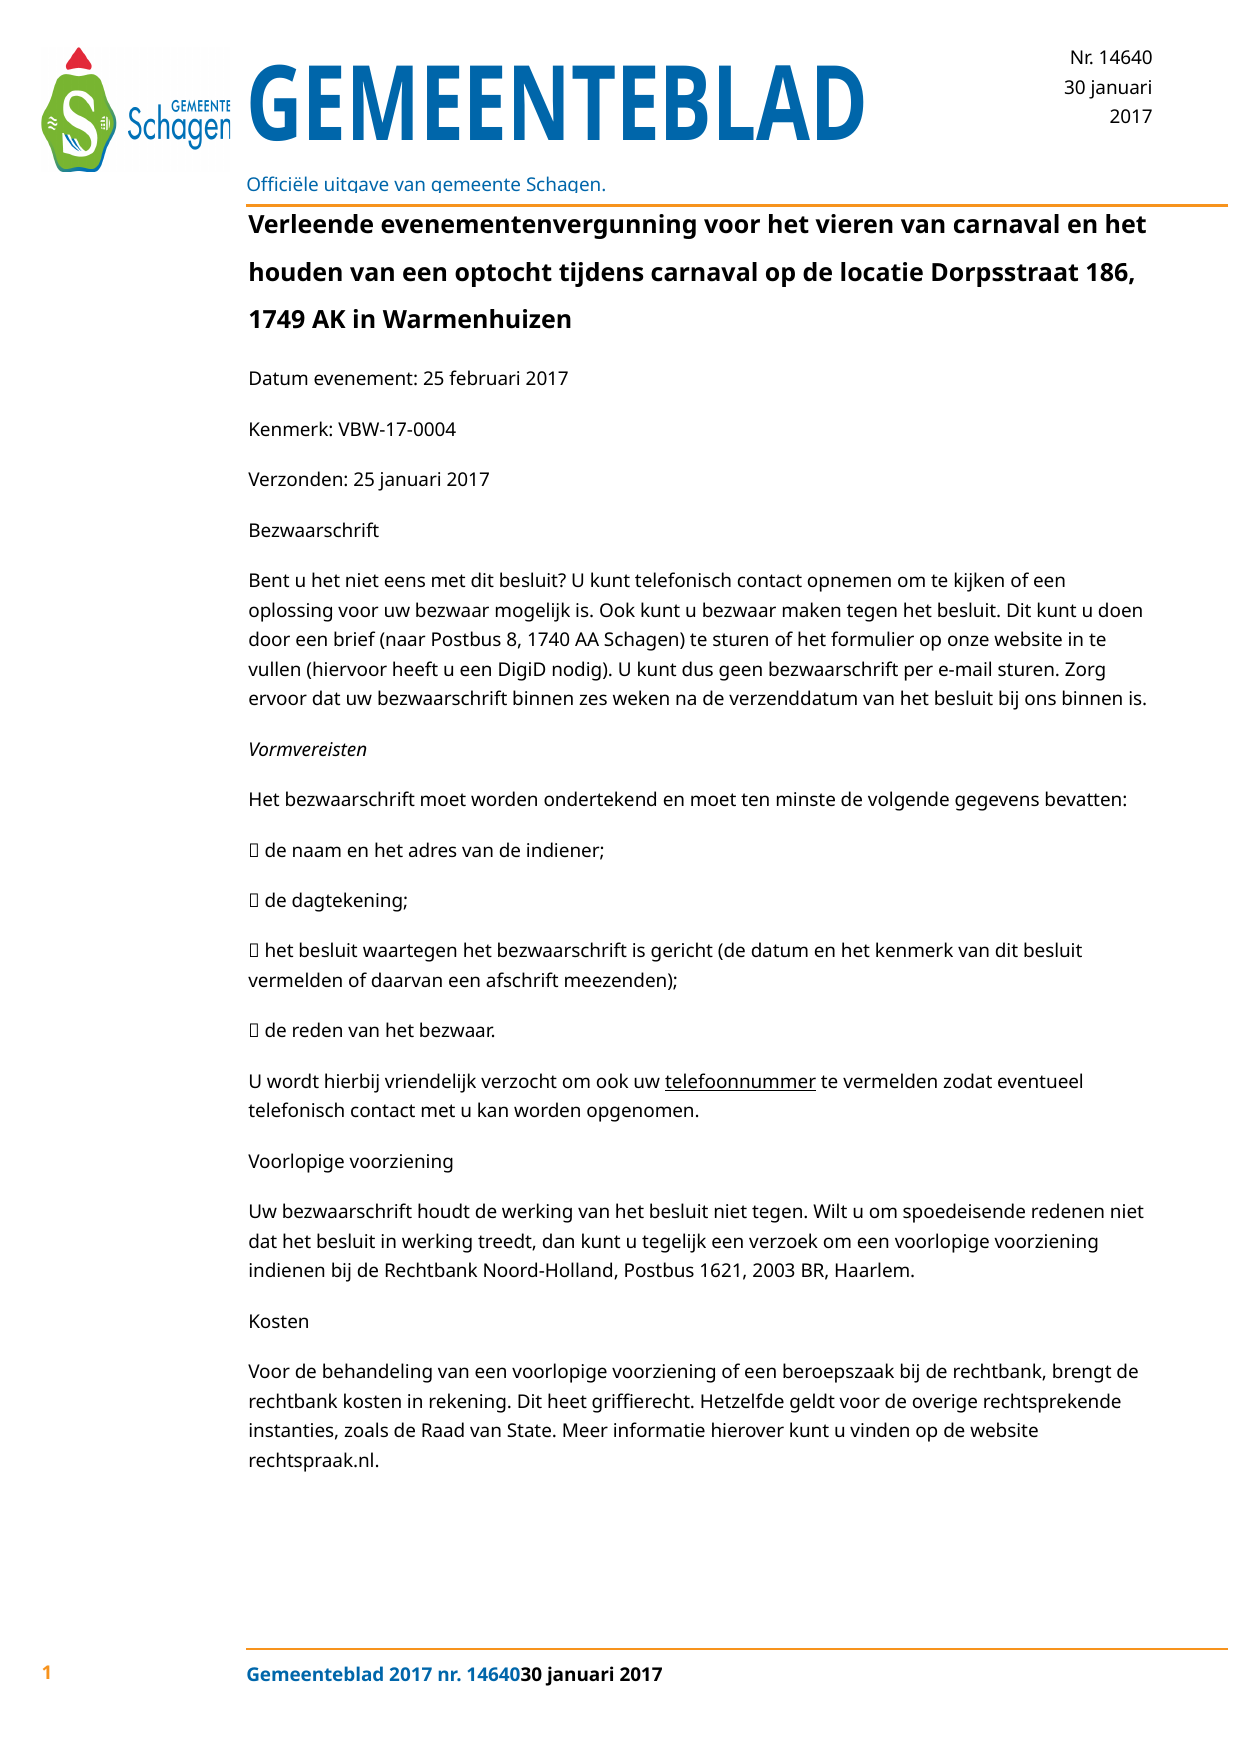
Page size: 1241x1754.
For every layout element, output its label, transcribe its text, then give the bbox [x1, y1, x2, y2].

text Uw bezwaarschrift houdt de werking van het besluit niet tegen. Wilt u om spoedeisende redenen niet dat het besluit in werking treedt, dan kunt u tegelijk een verzoek om een voorlopige voorziening indienen bij de Rechtbank Noord-Holland, Postbus 1621, 2003 BR, Haarlem. [248, 1198, 1152, 1283]
text  de naam en het adres van de indiener; [248, 837, 1152, 862]
text Vormvereisten [248, 736, 1152, 762]
text  het besluit waartegen het bezwaarschrift is gericht (de datum en het kenmerk van dit besluit vermelden of daarvan een afschrift meezenden); [248, 938, 1152, 993]
text U wordt hierbij vriendelijk verzocht om ook uw telefoonnummer te vermelden zodat eventueel telefonisch contact met u kan worden opgenomen. [248, 1068, 1152, 1123]
text Voor de behandeling van een voorlopige voorziening of een beroepszaak bij de rechtbank, brengt de rechtbank kosten in rekening. Dit heet griffierecht. Hetzelfde geldt voor de overige rechtsprekende instanties, zoals de Raad van State. Meer informatie hierover kunt u vinden op de website rechtspraak.nl. [248, 1358, 1152, 1473]
text Verleende evenementenvergunning voor het vieren van carnaval en het houden van een optocht tijdens carnaval op de locatie Dorpsstraat 186, 1749 AK in Warmenhuizen [248, 207, 1152, 336]
text Voorlopige voorziening [248, 1148, 1152, 1174]
text Bezwaarschrift [248, 517, 1152, 542]
text Kenmerk: VBW-17-0004 [248, 416, 1152, 442]
text Datum evenement: 25 februari 2017 [248, 366, 1152, 391]
text  de dagtekening; [248, 887, 1152, 913]
picture [41, 47, 231, 172]
text Verzonden: 25 januari 2017 [248, 466, 1152, 492]
text Het bezwaarschrift moet worden ondertekend en moet ten minste de volgende gegevens bevatten: [248, 786, 1152, 812]
text  de reden van het bezwaar. [248, 1018, 1152, 1043]
text Bent u het niet eens met dit besluit? U kunt telefonisch contact opnemen om te kijken of een oplossing voor uw bezwaar mogelijk is. Ook kunt u bezwaar maken tegen het besluit. Dit kunt u doen door een brief (naar Postbus 8, 1740 AA Schagen) te sturen of het formulier op onze website in te vullen (hiervoor heeft u een DigiD nodig). U kunt dus geen bezwaarschrift per e-mail sturen. Zorg ervoor dat uw bezwaarschrift binnen zes weken na de verzenddatum van het besluit bij ons binnen is. [248, 567, 1152, 711]
text Kosten [248, 1308, 1152, 1334]
